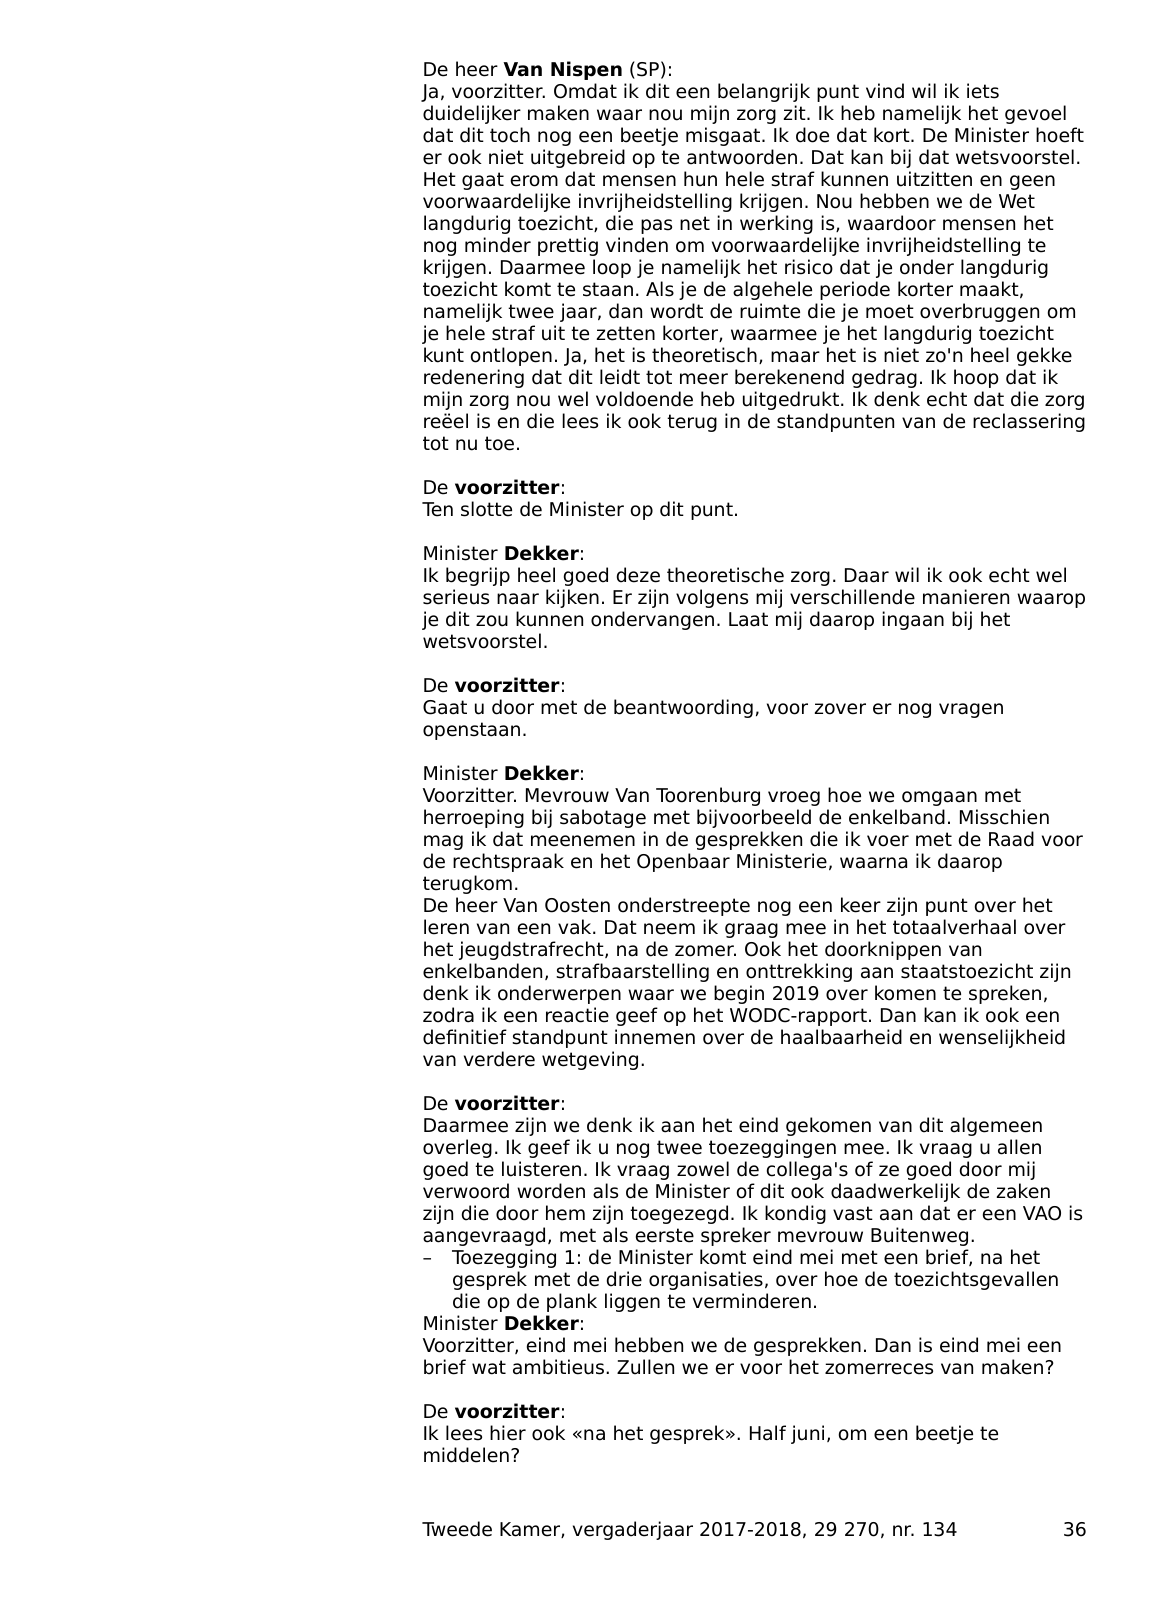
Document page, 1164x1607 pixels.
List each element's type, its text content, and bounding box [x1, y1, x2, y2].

text Het gaat erom dat mensen hun hele straf kunnen uitzitten en geen voorwaardelijke invrijheidstelling krijgen. Nou hebben we de Wet langdurig toezicht, die pas net in werking is, waardoor mensen het nog minder prettig vinden om voorwaardelijke invrijheidstelling te krijgen. Daarmee loop je namelijk het risico dat je onder langdurig toezicht komt te staan. Als je de algehele periode korter maakt, namelijk twee jaar, dan wordt de ruimte die je moet overbruggen om je hele straf uit te zetten korter, waarmee je het langdurig toezicht kunt ontlopen. Ja, het is theoretisch, maar het is niet zo'n heel gekke redenering dat dit leidt tot meer berekenend gedrag. Ik hoop dat ik mijn zorg nou wel voldoende heb uitgedrukt. Ik denk echt dat die zorg reëel is en die lees ik ook terug in de standpunten van de reclassering tot nu toe. [422, 169, 1087, 455]
text Ja, voorzitter. Omdat ik dit een belangrijk punt vind wil ik iets duidelijker maken waar nou mijn zorg zit. Ik heb namelijk het gevoel dat dit toch nog een beetje misgaat. Ik doe dat kort. De Minister hoeft er ook niet uitgebreid op te antwoorden. Dat kan bij dat wetsvoorstel. [422, 81, 1087, 169]
text Gaat u door met de beantwoording, voor zover er nog vragen openstaan. [422, 697, 1087, 741]
text De voorzitter: [422, 675, 1087, 697]
text Minister Dekker: [422, 763, 1087, 785]
text De voorzitter: [422, 477, 1087, 499]
text Minister Dekker: [422, 1313, 1087, 1335]
text De voorzitter: [422, 1401, 1087, 1423]
text Ik lees hier ook «na het gesprek». Half juni, om een beetje te middelen? [422, 1423, 1087, 1467]
text Voorzitter. Mevrouw Van Toorenburg vroeg hoe we omgaan met herroeping bij sabotage met bijvoorbeeld de enkelband. Misschien mag ik dat meenemen in de gesprekken die ik voer met de Raad voor de rechtspraak en het Openbaar Ministerie, waarna ik daarop terugkom. [422, 785, 1087, 895]
text De voorzitter: [422, 1093, 1087, 1115]
text De heer Van Nispen (SP): [422, 59, 1087, 81]
text Minister Dekker: [422, 543, 1087, 565]
text Voorzitter, eind mei hebben we de gesprekken. Dan is eind mei een brief wat ambitieus. Zullen we er voor het zomerreces van maken? [422, 1335, 1087, 1379]
text Ten slotte de Minister op dit punt. [422, 499, 1087, 521]
text – Toezegging 1: de Minister komt eind mei met een brief, na het gesprek met de drie organisaties, over hoe de toezichtsgevallen die op de plank liggen te verminderen. [422, 1247, 1087, 1313]
text Daarmee zijn we denk ik aan het eind gekomen van dit algemeen overleg. Ik geef ik u nog twee toezeggingen mee. Ik vraag u allen goed te luisteren. Ik vraag zowel de collega's of ze goed door mij verwoord worden als de Minister of dit ook daadwerkelijk de zaken zijn die door hem zijn toegezegd. Ik kondig vast aan dat er een VAO is aangevraagd, met als eerste spreker mevrouw Buitenweg. [422, 1115, 1087, 1247]
text De heer Van Oosten onderstreepte nog een keer zijn punt over het leren van een vak. Dat neem ik graag mee in het totaalverhaal over het jeugdstrafrecht, na de zomer. Ook het doorknippen van enkelbanden, strafbaarstelling en onttrekking aan staatstoezicht zijn denk ik onderwerpen waar we begin 2019 over komen te spreken, zodra ik een reactie geef op het WODC-rapport. Dan kan ik ook een definitief standpunt innemen over de haalbaarheid en wenselijkheid van verdere wetgeving. [422, 895, 1087, 1071]
text Ik begrijp heel goed deze theoretische zorg. Daar wil ik ook echt wel serieus naar kijken. Er zijn volgens mij verschillende manieren waarop je dit zou kunnen ondervangen. Laat mij daarop ingaan bij het wetsvoorstel. [422, 565, 1087, 653]
